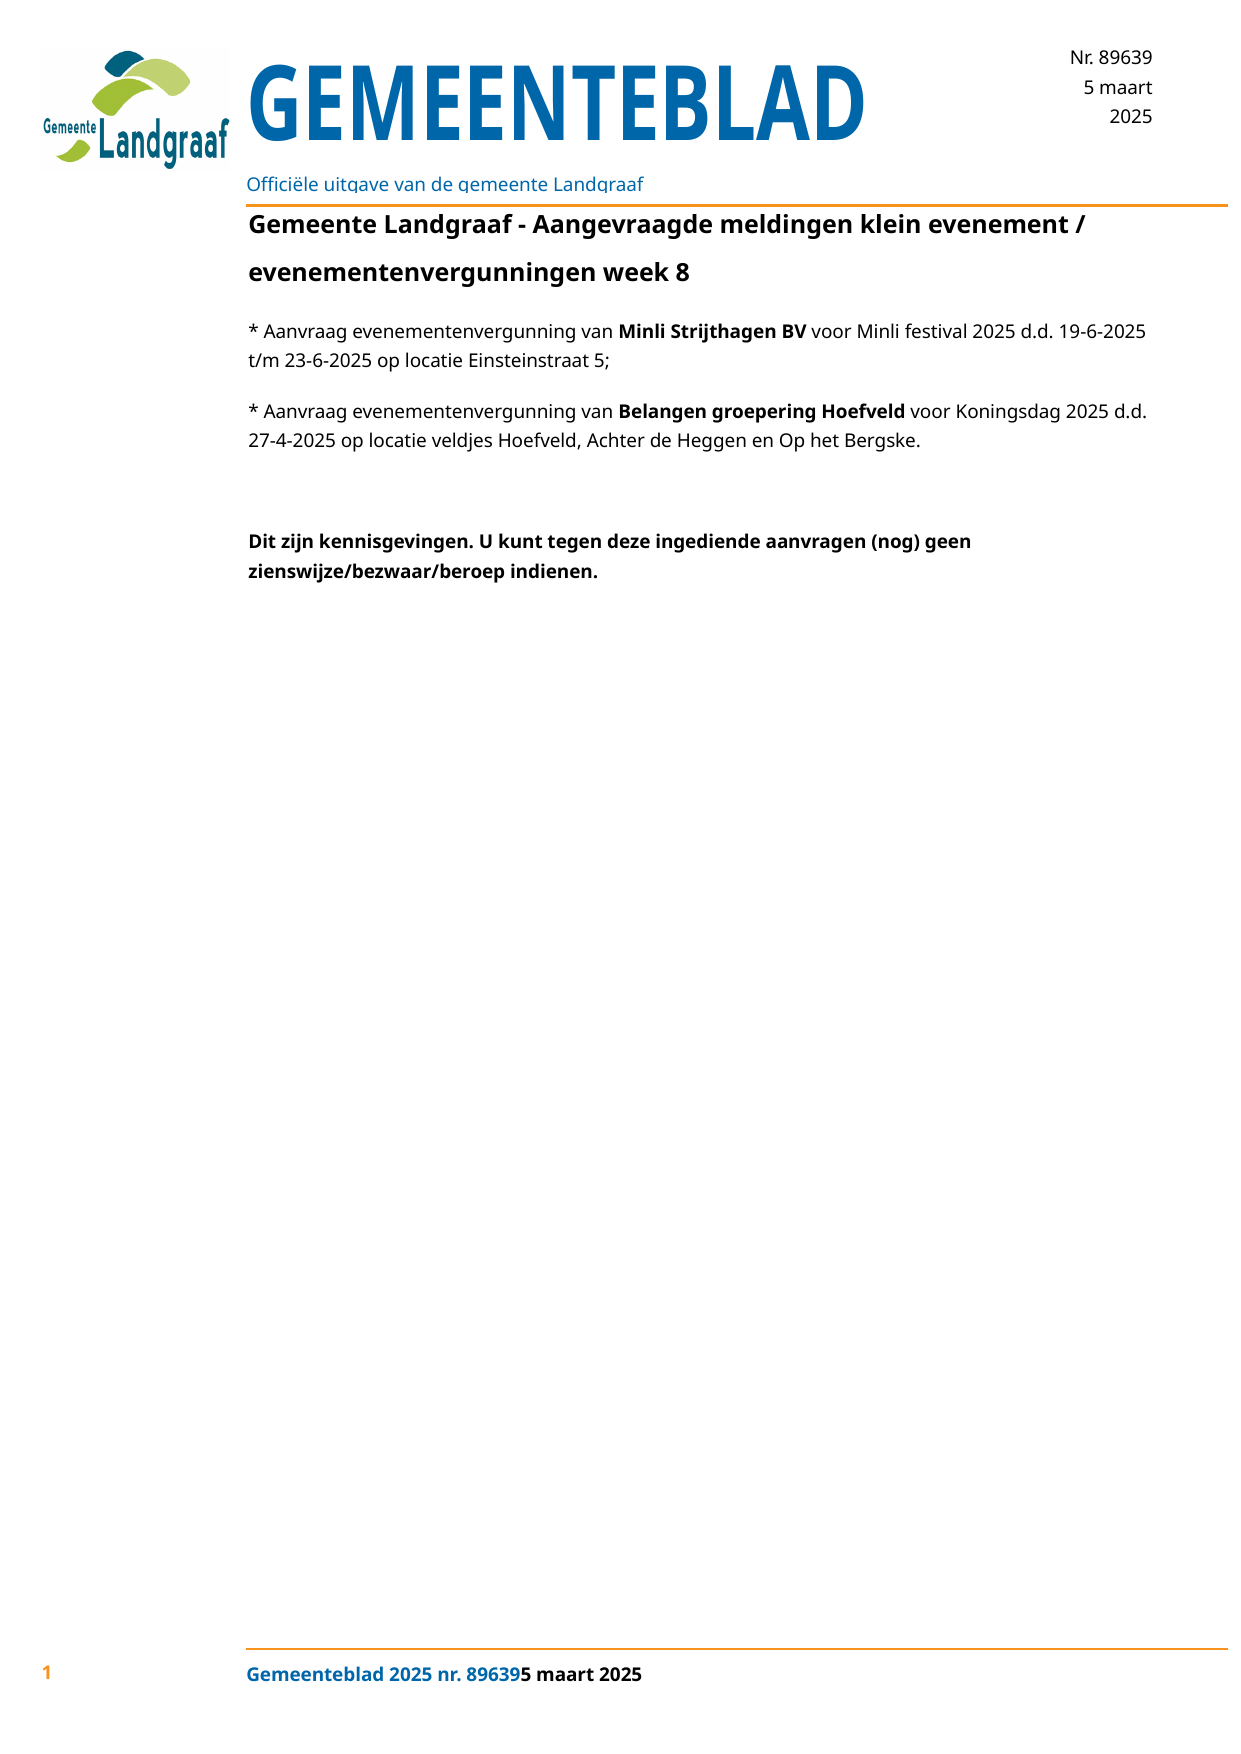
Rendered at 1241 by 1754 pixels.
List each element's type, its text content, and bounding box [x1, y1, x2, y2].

text * Aanvraag evenementenvergunning van Minli Strijthagen BV voor Minli festival 2025 d.d. 19-6-2025 t/m 23-6-2025 op locatie Einsteinstraat 5; [248, 318, 1152, 373]
picture [41, 47, 231, 172]
text Gemeente Landgraaf - Aangevraagde meldingen klein evenement / evenementenvergunningen week 8 [248, 207, 1152, 288]
text * Aanvraag evenementenvergunning van Belangen groepering Hoefveld voor Koningsdag 2025 d.d. 27-4-2025 op locatie veldjes Hoefveld, Achter de Heggen en Op het Bergske. [248, 398, 1152, 453]
text Dit zijn kennisgevingen. U kunt tegen deze ingediende aanvragen (nog) geen zienswijze/bezwaar/beroep indienen. [248, 528, 1152, 584]
